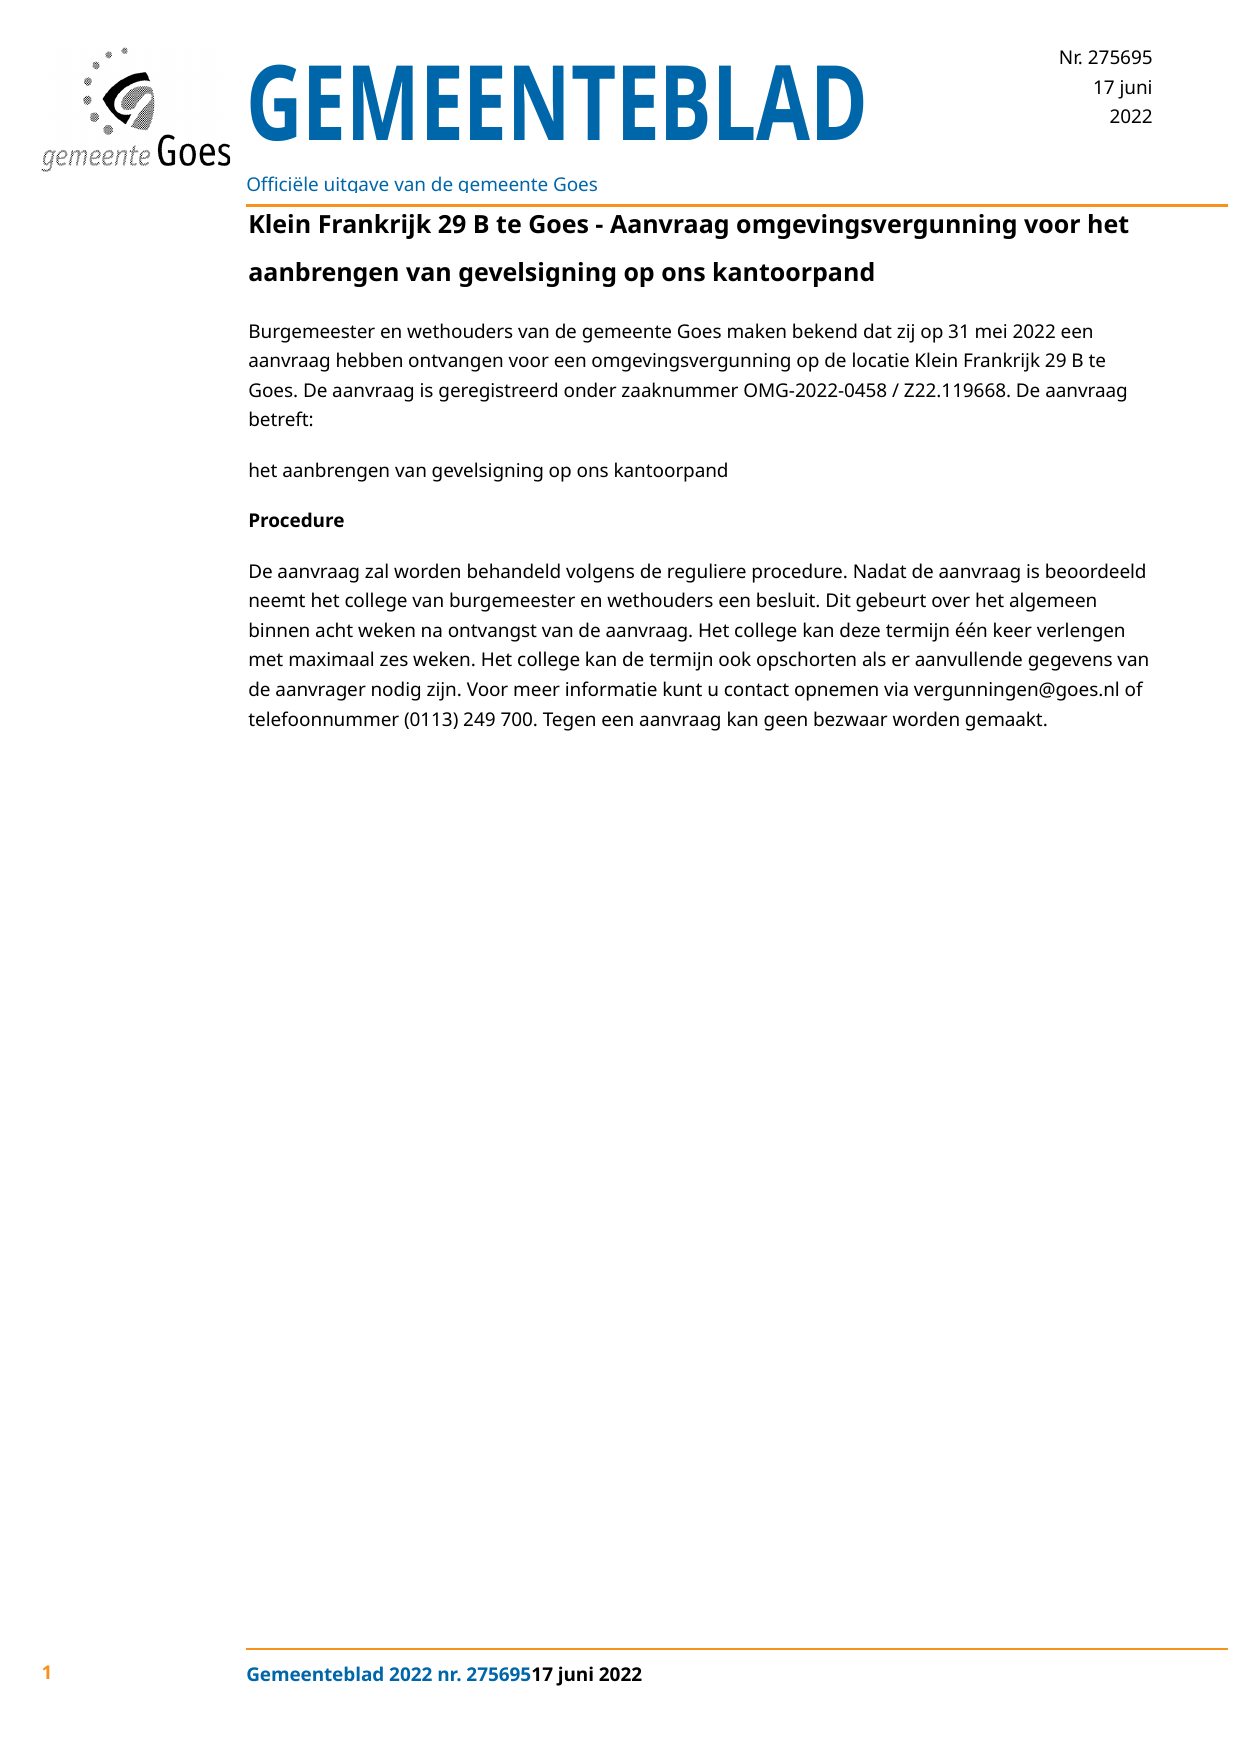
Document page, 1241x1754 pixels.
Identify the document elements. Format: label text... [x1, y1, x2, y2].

text De aanvraag zal worden behandeld volgens de reguliere procedure. Nadat de aanvraag is beoordeeld neemt het college van burgemeester en wethouders een besluit. Dit gebeurt over het algemeen binnen acht weken na ontvangst van de aanvraag. Het college kan deze termijn één keer verlengen met maximaal zes weken. Het college kan de termijn ook opschorten als er aanvullende gegevens van de aanvrager nodig zijn. Voor meer informatie kunt u contact opnemen via vergunningen@goes.nl of telefoonnummer (0113) 249 700. Tegen een aanvraag kan geen bezwaar worden gemaakt. [248, 558, 1152, 732]
text Procedure [248, 507, 1152, 533]
picture [41, 47, 231, 172]
text Burgemeester en wethouders van de gemeente Goes maken bekend dat zij op 31 mei 2022 een aanvraag hebben ontvangen voor een omgevingsvergunning op de locatie Klein Frankrijk 29 B te Goes. De aanvraag is geregistreerd onder zaaknummer OMG-2022-0458 / Z22.119668. De aanvraag betreft: [248, 318, 1152, 432]
text Klein Frankrijk 29 B te Goes - Aanvraag omgevingsvergunning voor het aanbrengen van gevelsigning op ons kantoorpand [248, 207, 1152, 288]
text het aanbrengen van gevelsigning op ons kantoorpand [248, 457, 1152, 483]
